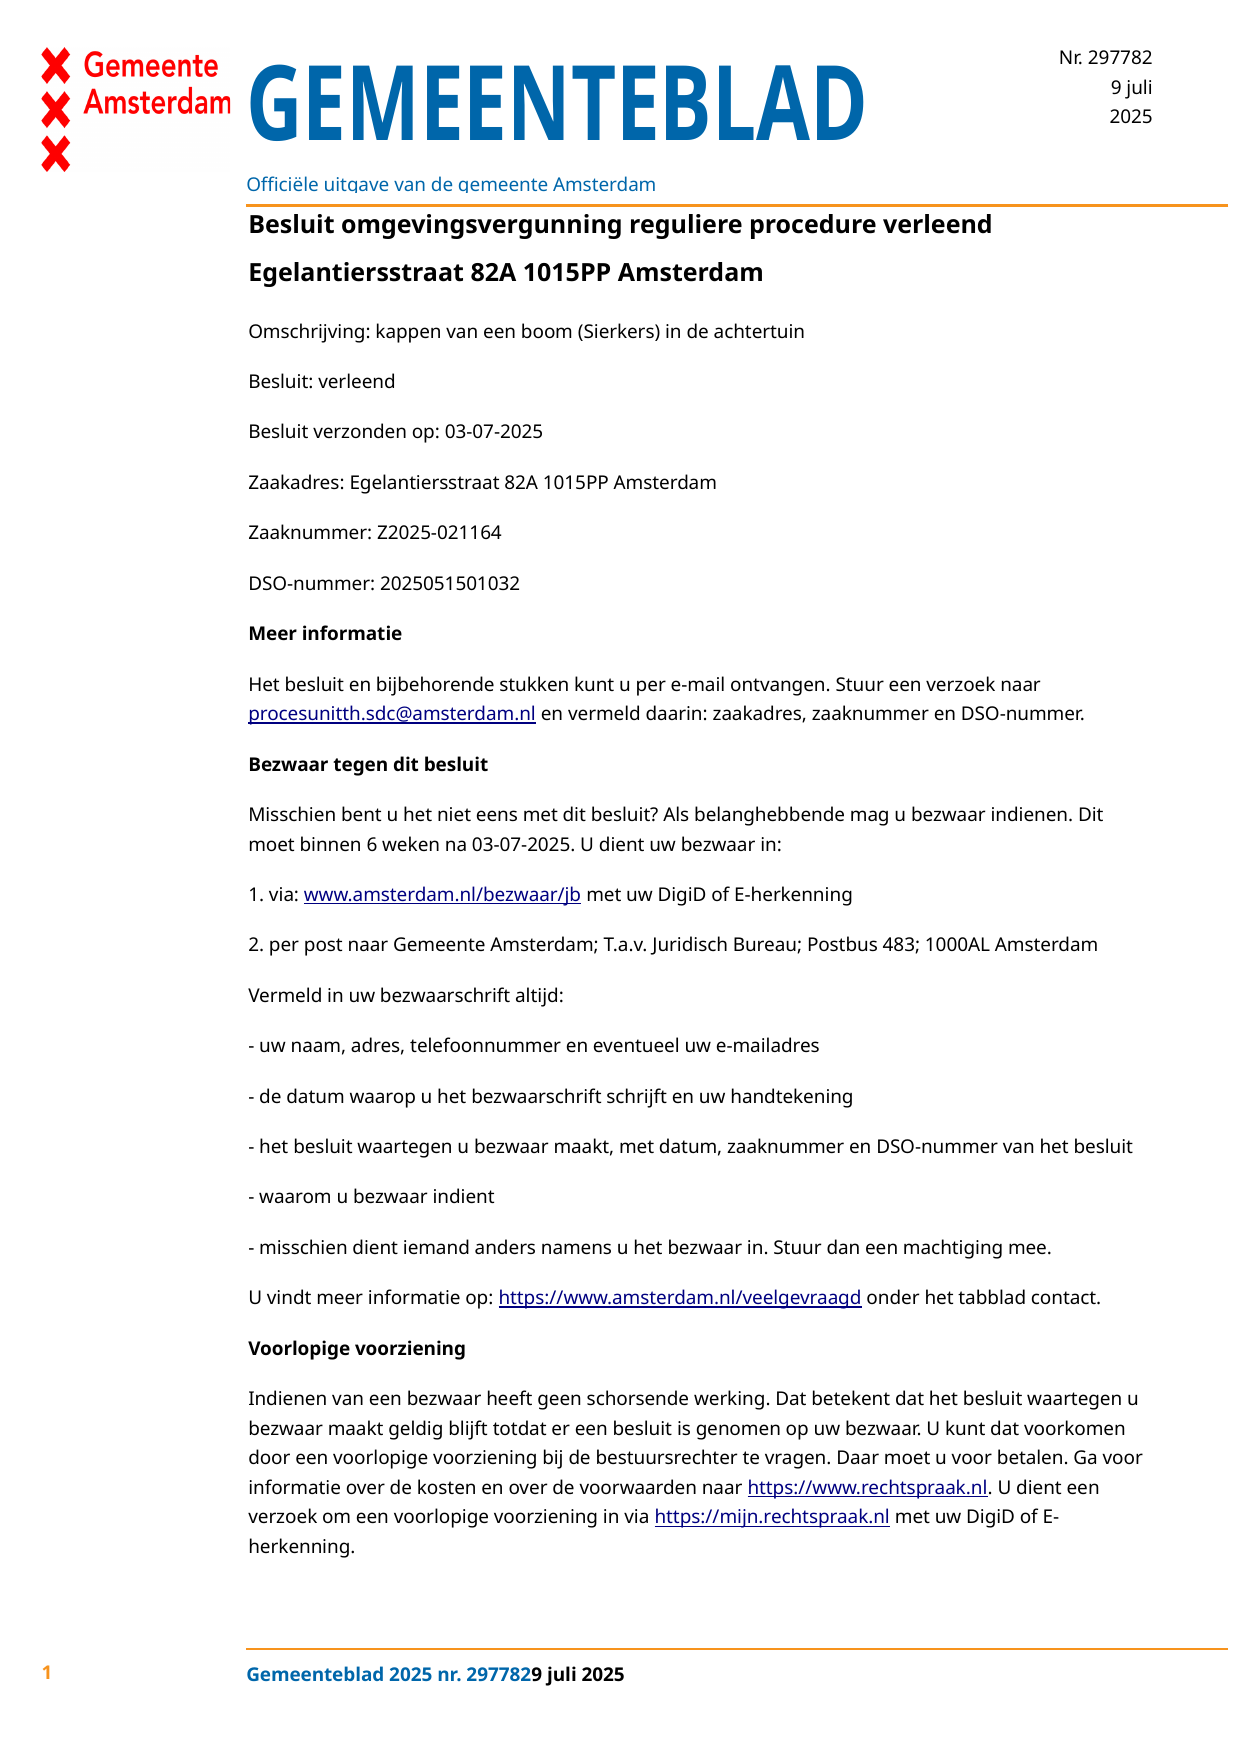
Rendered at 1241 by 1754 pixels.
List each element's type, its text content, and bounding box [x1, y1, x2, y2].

text Besluit: verleend [248, 368, 1152, 394]
text - uw naam, adres, telefoonnummer en eventueel uw e-mailadres [248, 1032, 1152, 1058]
text Indienen van een bezwaar heeft geen schorsende werking. Dat betekent dat het besluit waartegen u bezwaar maakt geldig blijft totdat er een besluit is genomen op uw bezwaar. U kunt dat voorkomen door een voorlopige voorziening bij de bestuursrechter te vragen. Daar moet u voor betalen. Ga voor informatie over de kosten en over de voorwaarden naar https://www.rechtspraak.nl. U dient een verzoek om een voorlopige voorziening in via https://mijn.rechtspraak.nl met uw DigiD of E-herkenning. [248, 1385, 1152, 1559]
text - de datum waarop u het bezwaarschrift schrijft en uw handtekening [248, 1083, 1152, 1109]
text Vermeld in uw bezwaarschrift altijd: [248, 982, 1152, 1008]
text Bezwaar tegen dit besluit [248, 751, 1152, 777]
text Besluit verzonden op: 03-07-2025 [248, 419, 1152, 444]
text 2. per post naar Gemeente Amsterdam; T.a.v. Juridisch Bureau; Postbus 483; 1000AL Amsterdam [248, 932, 1152, 957]
text Meer informatie [248, 620, 1152, 646]
text - misschien dient iemand anders namens u het bezwaar in. Stuur dan een machtiging mee. [248, 1234, 1152, 1260]
text Voorlopige voorziening [248, 1335, 1152, 1361]
text Het besluit en bijbehorende stukken kunt u per e-mail ontvangen. Stuur een verzoek naar procesunitth.sdc@amsterdam.nl en vermeld daarin: zaakadres, zaaknummer en DSO-nummer. [248, 671, 1152, 726]
text Besluit omgevingsvergunning reguliere procedure verleend Egelantiersstraat 82A 1015PP Amsterdam [248, 207, 1152, 288]
text Omschrijving: kappen van een boom (Sierkers) in de achtertuin [248, 318, 1152, 344]
text U vindt meer informatie op: https://www.amsterdam.nl/veelgevraagd onder het tabblad contact. [248, 1284, 1152, 1310]
text DSO-nummer: 2025051501032 [248, 570, 1152, 596]
text Zaakadres: Egelantiersstraat 82A 1015PP Amsterdam [248, 469, 1152, 495]
text Misschien bent u het niet eens met dit besluit? Als belanghebbende mag u bezwaar indienen. Dit moet binnen 6 weken na 03-07-2025. U dient uw bezwaar in: [248, 801, 1152, 857]
picture [41, 47, 231, 172]
text - het besluit waartegen u bezwaar maakt, met datum, zaaknummer en DSO-nummer van het besluit [248, 1133, 1152, 1159]
text 1. via: www.amsterdam.nl/bezwaar/jb met uw DigiD of E-herkenning [248, 881, 1152, 907]
text - waarom u bezwaar indient [248, 1184, 1152, 1209]
text Zaaknummer: Z2025-021164 [248, 519, 1152, 545]
